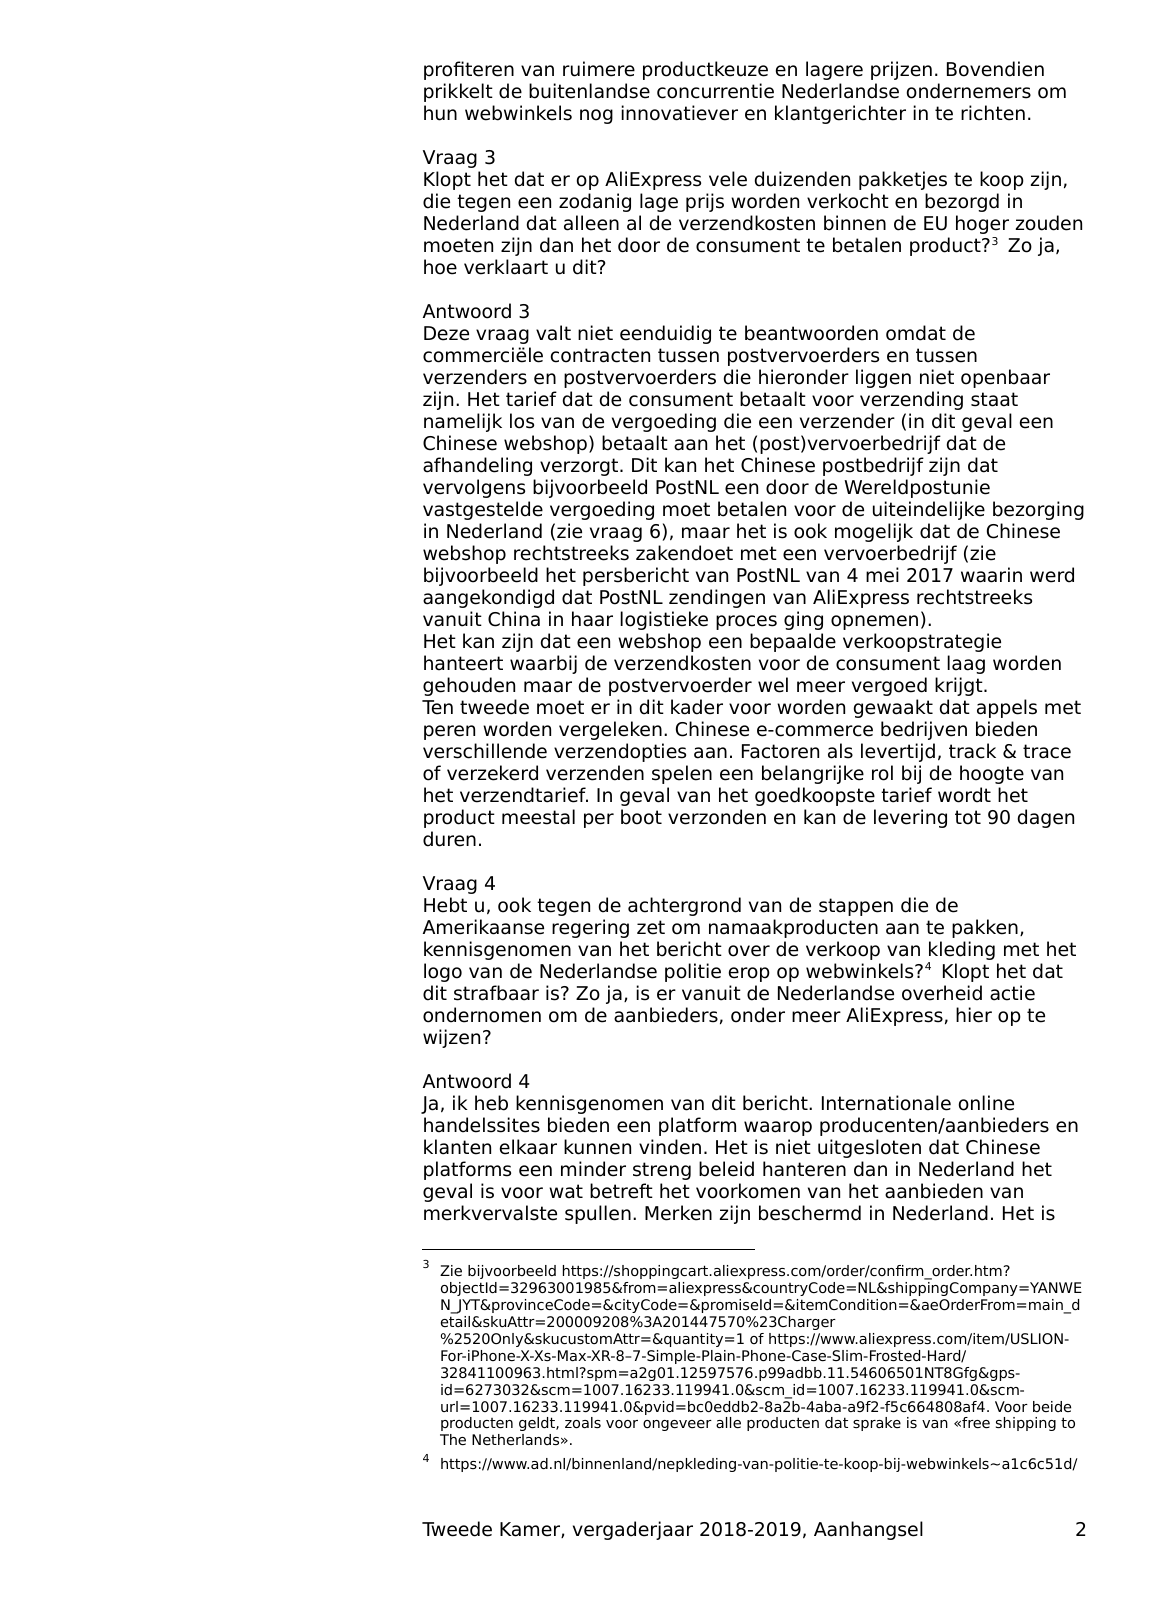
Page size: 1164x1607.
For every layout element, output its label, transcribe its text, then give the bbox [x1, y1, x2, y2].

text Ja, ik heb kennisgenomen van dit bericht. Internationale online handelssites bieden een platform waarop producenten/aanbieders en klanten elkaar kunnen vinden. Het is niet uitgesloten dat Chinese platforms een minder streng beleid hanteren dan in Nederland het geval is voor wat betreft het voorkomen van het aanbieden van merkvervalste spullen. Merken zijn beschermd in Nederland. Het is [422, 1093, 1087, 1225]
text profiteren van ruimere productkeuze en lagere prijzen. Bovendien prikkelt de buitenlandse concurrentie Nederlandse ondernemers om hun webwinkels nog innovatiever en klantgerichter in te richten. [422, 59, 1087, 125]
text Zie bijvoorbeeld https://shoppingcart.aliexpress.com/order/confirm_order.htm?objectId=32963001985&from=aliexpress&countryCode=NL&shippingCompany=YANWEN_JYT&provinceCode=&cityCode=&promiseId=&itemCondition=&aeOrderFrom=main_detail&skuAttr=200009208%3A201447570%23Charger%2520Only&skucustomAttr=&quantity=1 of https://www.aliexpress.com/item/USLION-For-iPhone-X-Xs-Max-XR-8–7-Simple-Plain-Phone-Case-Slim-Frosted-Hard/32841100963.html?spm=a2g01.12597576.p99adbb.11.54606501NT8Gfg&gps-id=6273032&scm=1007.16233.119941.0&scm_id=1007.16233.119941.0&scm-url=1007.16233.119941.0&pvid=bc0eddb2-8a2b-4aba-a9f2-f5c664808af4. Voor beide producten geldt, zoals voor ongeveer alle producten dat sprake is van «free shipping to The Netherlands». [422, 1258, 1087, 1449]
text Deze vraag valt niet eenduidig te beantwoorden omdat de commerciële contracten tussen postvervoerders en tussen verzenders en postvervoerders die hieronder liggen niet openbaar zijn. Het tarief dat de consument betaalt voor verzending staat namelijk los van de vergoeding die een verzender (in dit geval een Chinese webshop) betaalt aan het (post)vervoerbedrijf dat de afhandeling verzorgt. Dit kan het Chinese postbedrijf zijn dat vervolgens bijvoorbeeld PostNL een door de Wereldpostunie vastgestelde vergoeding moet betalen voor de uiteindelijke bezorging in Nederland (zie vraag 6), maar het is ook mogelijk dat de Chinese webshop rechtstreeks zakendoet met een vervoerbedrijf (zie bijvoorbeeld het persbericht van PostNL van 4 mei 2017 waarin werd aangekondigd dat PostNL zendingen van AliExpress rechtstreeks vanuit China in haar logistieke proces ging opnemen). [422, 323, 1087, 631]
text Klopt het dat er op AliExpress vele duizenden pakketjes te koop zijn, die tegen een zodanig lage prijs worden verkocht en bezorgd in Nederland dat alleen al de verzendkosten binnen de EU hoger zouden moeten zijn dan het door de consument te betalen product? Zo ja, hoe verklaart u dit? [422, 169, 1087, 279]
text Antwoord 4 [422, 1071, 1087, 1093]
text Antwoord 3 [422, 301, 1087, 323]
text Hebt u, ook tegen de achtergrond van de stappen die de Amerikaanse regering zet om namaakproducten aan te pakken, kennisgenomen van het bericht over de verkoop van kleding met het logo van de Nederlandse politie erop op webwinkels? Klopt het dat dit strafbaar is? Zo ja, is er vanuit de Nederlandse overheid actie ondernomen om de aanbieders, onder meer AliExpress, hier op te wijzen? [422, 895, 1087, 1049]
text Ten tweede moet er in dit kader voor worden gewaakt dat appels met peren worden vergeleken. Chinese e-commerce bedrijven bieden verschillende verzendopties aan. Factoren als levertijd, track & trace of verzekerd verzenden spelen een belangrijke rol bij de hoogte van het verzendtarief. In geval van het goedkoopste tarief wordt het product meestal per boot verzonden en kan de levering tot 90 dagen duren. [422, 697, 1087, 851]
text Vraag 4 [422, 873, 1087, 895]
text https://www.ad.nl/binnenland/nepkleding-van-politie-te-koop-bij-webwinkels~a1c6c51d/ [422, 1452, 1087, 1474]
text Het kan zijn dat een webshop een bepaalde verkoopstrategie hanteert waarbij de verzendkosten voor de consument laag worden gehouden maar de postvervoerder wel meer vergoed krijgt. [422, 631, 1087, 697]
text Vraag 3 [422, 147, 1087, 169]
